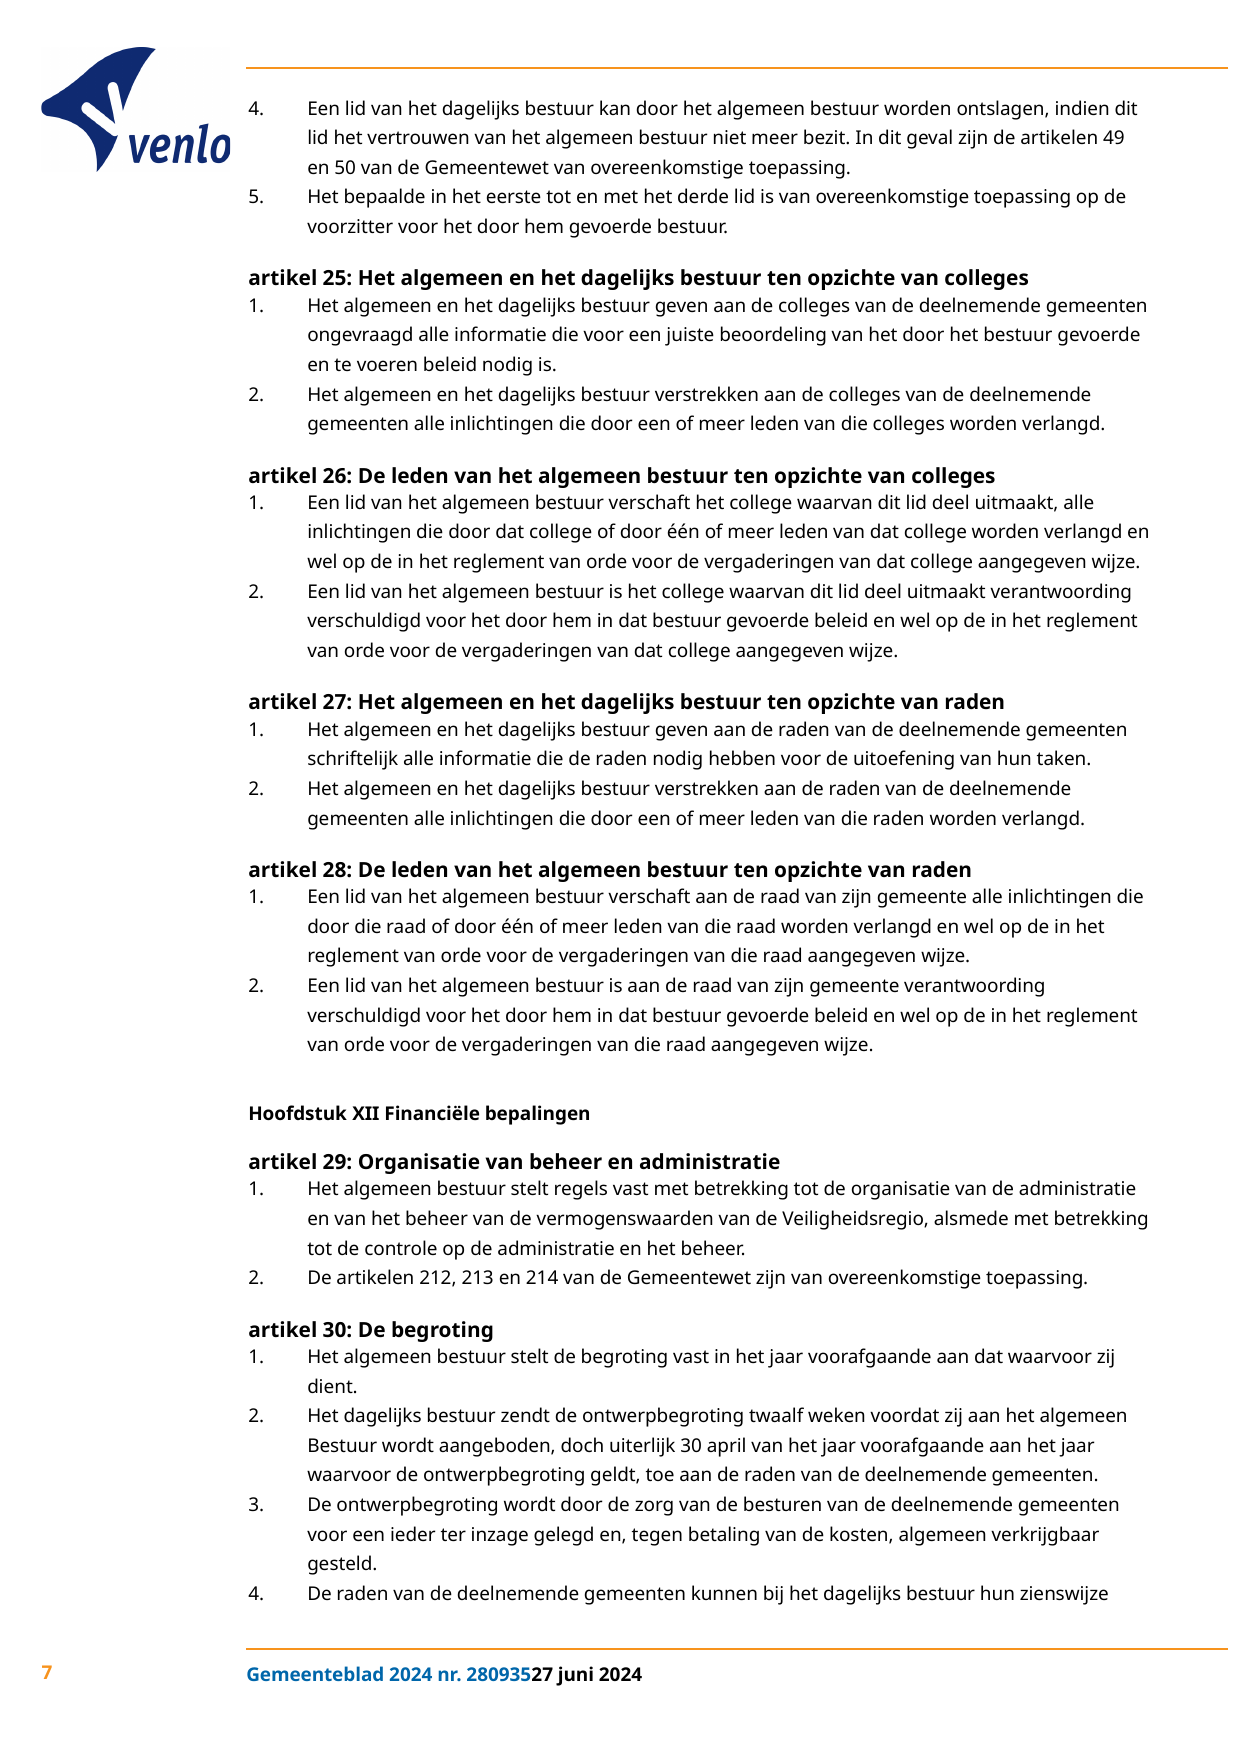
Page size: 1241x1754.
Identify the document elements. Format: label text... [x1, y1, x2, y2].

list Een lid van het algemeen bestuur verschaft aan de raad van zijn gemeente alle inlichtingen die door die raad of door één of meer leden van die raad worden verlangd en wel op de in het reglement van orde voor de vergaderingen van die raad aangegeven wijze. [248, 883, 1152, 968]
list De raden van de deelnemende gemeenten kunnen bij het dagelijks bestuur hun zienswijze [248, 1580, 1152, 1606]
text artikel 29: Organisatie van beheer en administratie [248, 1147, 1152, 1176]
list Het algemeen en het dagelijks bestuur verstrekken aan de colleges van de deelnemende gemeenten alle inlichtingen die door een of meer leden van die colleges worden verlangd. [248, 381, 1152, 436]
list Het algemeen bestuur stelt de begroting vast in het jaar voorafgaande aan dat waarvoor zij dient. [248, 1343, 1152, 1398]
list Het algemeen en het dagelijks bestuur geven aan de colleges van de deelnemende gemeenten ongevraagd alle informatie die voor een juiste beoordeling van het door het bestuur gevoerde en te voeren beleid nodig is. [248, 292, 1152, 377]
list Het algemeen en het dagelijks bestuur geven aan de raden van de deelnemende gemeenten schriftelijk alle informatie die de raden nodig hebben voor de uitoefening van hun taken. [248, 716, 1152, 771]
text artikel 30: De begroting [248, 1315, 1152, 1343]
list Een lid van het algemeen bestuur is aan de raad van zijn gemeente verantwoording verschuldigd voor het door hem in dat bestuur gevoerde beleid en wel op de in het reglement van orde voor de vergaderingen van die raad aangegeven wijze. [248, 972, 1152, 1057]
list Het dagelijks bestuur zendt de ontwerpbegroting twaalf weken voordat zij aan het algemeen Bestuur wordt aangeboden, doch uiterlijk 30 april van het jaar voorafgaande aan het jaar waarvoor de ontwerpbegroting geldt, toe aan de raden van de deelnemende gemeenten. [248, 1402, 1152, 1487]
list Een lid van het algemeen bestuur verschaft het college waarvan dit lid deel uitmaakt, alle inlichtingen die door dat college of door één of meer leden van dat college worden verlangd en wel op de in het reglement van orde voor de vergaderingen van dat college aangegeven wijze. [248, 489, 1152, 574]
list De ontwerpbegroting wordt door de zorg van de besturen van de deelnemende gemeenten voor een ieder ter inzage gelegd en, tegen betaling van de kosten, algemeen verkrijgbaar gesteld. [248, 1491, 1152, 1576]
text artikel 27: Het algemeen en het dagelijks bestuur ten opzichte van raden [248, 687, 1152, 716]
text artikel 26: De leden van het algemeen bestuur ten opzichte van colleges [248, 461, 1152, 489]
list Het algemeen bestuur stelt regels vast met betrekking tot de organisatie van de administratie en van het beheer van de vermogenswaarden van de Veiligheidsregio, alsmede met betrekking tot de controle op de administratie en het beheer. [248, 1176, 1152, 1261]
text artikel 28: De leden van het algemeen bestuur ten opzichte van raden [248, 855, 1152, 883]
list Het algemeen en het dagelijks bestuur verstrekken aan de raden van de deelnemende gemeenten alle inlichtingen die door een of meer leden van die raden worden verlangd. [248, 775, 1152, 830]
text Hoofdstuk XII Financiële bepalingen [248, 1098, 1152, 1126]
list De artikelen 212, 213 en 214 van de Gemeentewet zijn van overeenkomstige toepassing. [248, 1264, 1152, 1290]
list Een lid van het dagelijks bestuur kan door het algemeen bestuur worden ontslagen, indien dit lid het vertrouwen van het algemeen bestuur niet meer bezit. In dit geval zijn de artikelen 49 en 50 van de Gemeentewet van overeenkomstige toepassing. [248, 95, 1152, 180]
picture [41, 47, 231, 172]
list Het bepaalde in het eerste tot en met het derde lid is van overeenkomstige toepassing op de voorzitter voor het door hem gevoerde bestuur. [248, 183, 1152, 239]
list Een lid van het algemeen bestuur is het college waarvan dit lid deel uitmaakt verantwoording verschuldigd voor het door hem in dat bestuur gevoerde beleid en wel op de in het reglement van orde voor de vergaderingen van dat college aangegeven wijze. [248, 578, 1152, 663]
text artikel 25: Het algemeen en het dagelijks bestuur ten opzichte van colleges [248, 263, 1152, 292]
